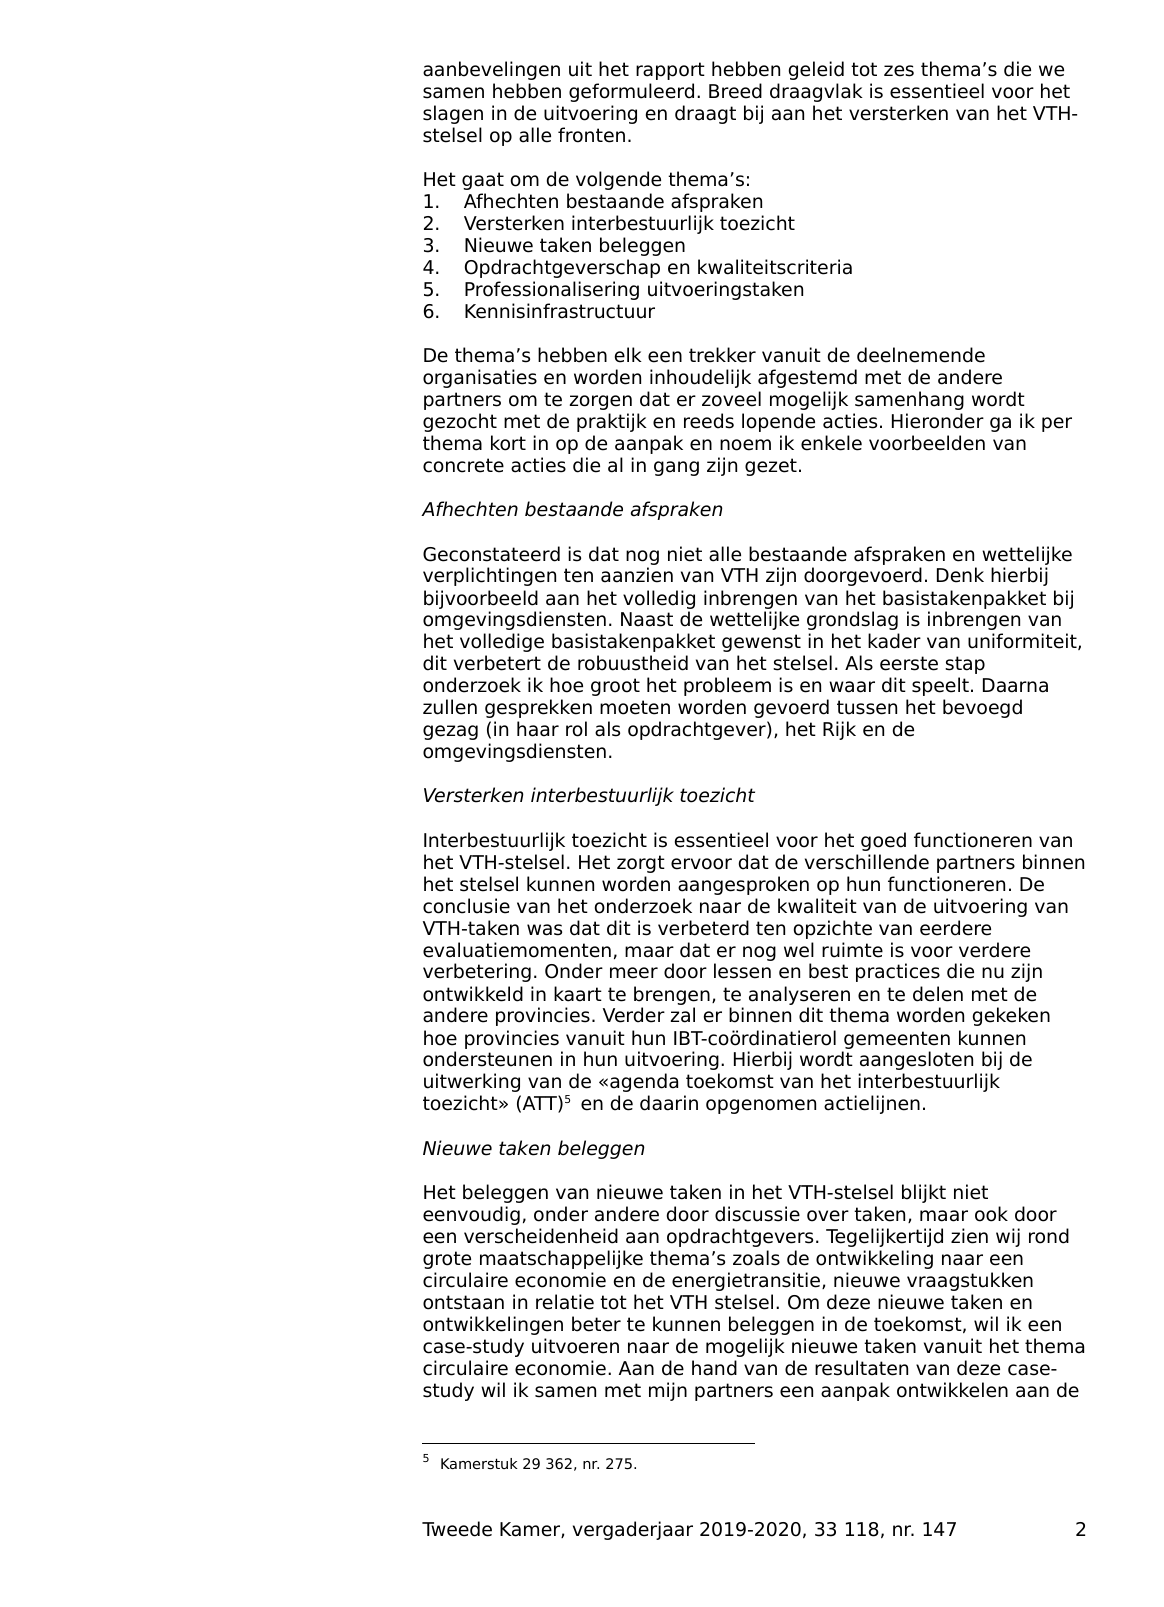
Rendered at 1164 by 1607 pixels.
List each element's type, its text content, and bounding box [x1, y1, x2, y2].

text De thema’s hebben elk een trekker vanuit de deelnemende organisaties en worden inhoudelijk afgestemd met de andere partners om te zorgen dat er zoveel mogelijk samenhang wordt gezocht met de praktijk en reeds lopende acties. Hieronder ga ik per thema kort in op de aanpak en noem ik enkele voorbeelden van concrete acties die al in gang zijn gezet. [422, 345, 1087, 477]
subtitle Versterken interbestuurlijk toezicht [422, 785, 1087, 807]
text Geconstateerd is dat nog niet alle bestaande afspraken en wettelijke verplichtingen ten aanzien van VTH zijn doorgevoerd. Denk hierbij bijvoorbeeld aan het volledig inbrengen van het basistakenpakket bij omgevingsdiensten. Naast de wettelijke grondslag is inbrengen van het volledige basistakenpakket gewenst in het kader van uniformiteit, dit verbetert de robuustheid van het stelsel. Als eerste stap onderzoek ik hoe groot het probleem is en waar dit speelt. Daarna zullen gesprekken moeten worden gevoerd tussen het bevoegd gezag (in haar rol als opdrachtgever), het Rijk en de omgevingsdiensten. [422, 543, 1087, 763]
text Het gaat om de volgende thema’s: [422, 169, 1087, 191]
text 6. Kennisinfrastructuur [422, 301, 1087, 323]
text Kamerstuk 29 362, nr. 275. [422, 1452, 1087, 1474]
text 1. Afhechten bestaande afspraken [422, 191, 1087, 213]
text Interbestuurlijk toezicht is essentieel voor het goed functioneren van het VTH-stelsel. Het zorgt ervoor dat de verschillende partners binnen het stelsel kunnen worden aangesproken op hun functioneren. De conclusie van het onderzoek naar de kwaliteit van de uitvoering van VTH-taken was dat dit is verbeterd ten opzichte van eerdere evaluatiemomenten, maar dat er nog wel ruimte is voor verdere verbetering. Onder meer door lessen en best practices die nu zijn ontwikkeld in kaart te brengen, te analyseren en te delen met de andere provincies. Verder zal er binnen dit thema worden gekeken hoe provincies vanuit hun IBT-coördinatierol gemeenten kunnen ondersteunen in hun uitvoering. Hierbij wordt aangesloten bij de uitwerking van de «agenda toekomst van het interbestuurlijk toezicht» (ATT) en de daarin opgenomen actielijnen. [422, 829, 1087, 1115]
subtitle Nieuwe taken beleggen [422, 1137, 1087, 1159]
text 3. Nieuwe taken beleggen [422, 235, 1087, 257]
subtitle Afhechten bestaande afspraken [422, 499, 1087, 521]
text 2. Versterken interbestuurlijk toezicht [422, 213, 1087, 235]
text 4. Opdrachtgeverschap en kwaliteitscriteria [422, 257, 1087, 279]
text 5. Professionalisering uitvoeringstaken [422, 279, 1087, 301]
text Het beleggen van nieuwe taken in het VTH-stelsel blijkt niet eenvoudig, onder andere door discussie over taken, maar ook door een verscheidenheid aan opdrachtgevers. Tegelijkertijd zien wij rond grote maatschappelijke thema’s zoals de ontwikkeling naar een circulaire economie en de energietransitie, nieuwe vraagstukken ontstaan in relatie tot het VTH stelsel. Om deze nieuwe taken en ontwikkelingen beter te kunnen beleggen in de toekomst, wil ik een case-study uitvoeren naar de mogelijk nieuwe taken vanuit het thema circulaire economie. Aan de hand van de resultaten van deze case-study wil ik samen met mijn partners een aanpak ontwikkelen aan de [422, 1182, 1087, 1401]
text aanbevelingen uit het rapport hebben geleid tot zes thema’s die we samen hebben geformuleerd. Breed draagvlak is essentieel voor het slagen in de uitvoering en draagt bij aan het versterken van het VTH-stelsel op alle fronten. [422, 59, 1087, 147]
